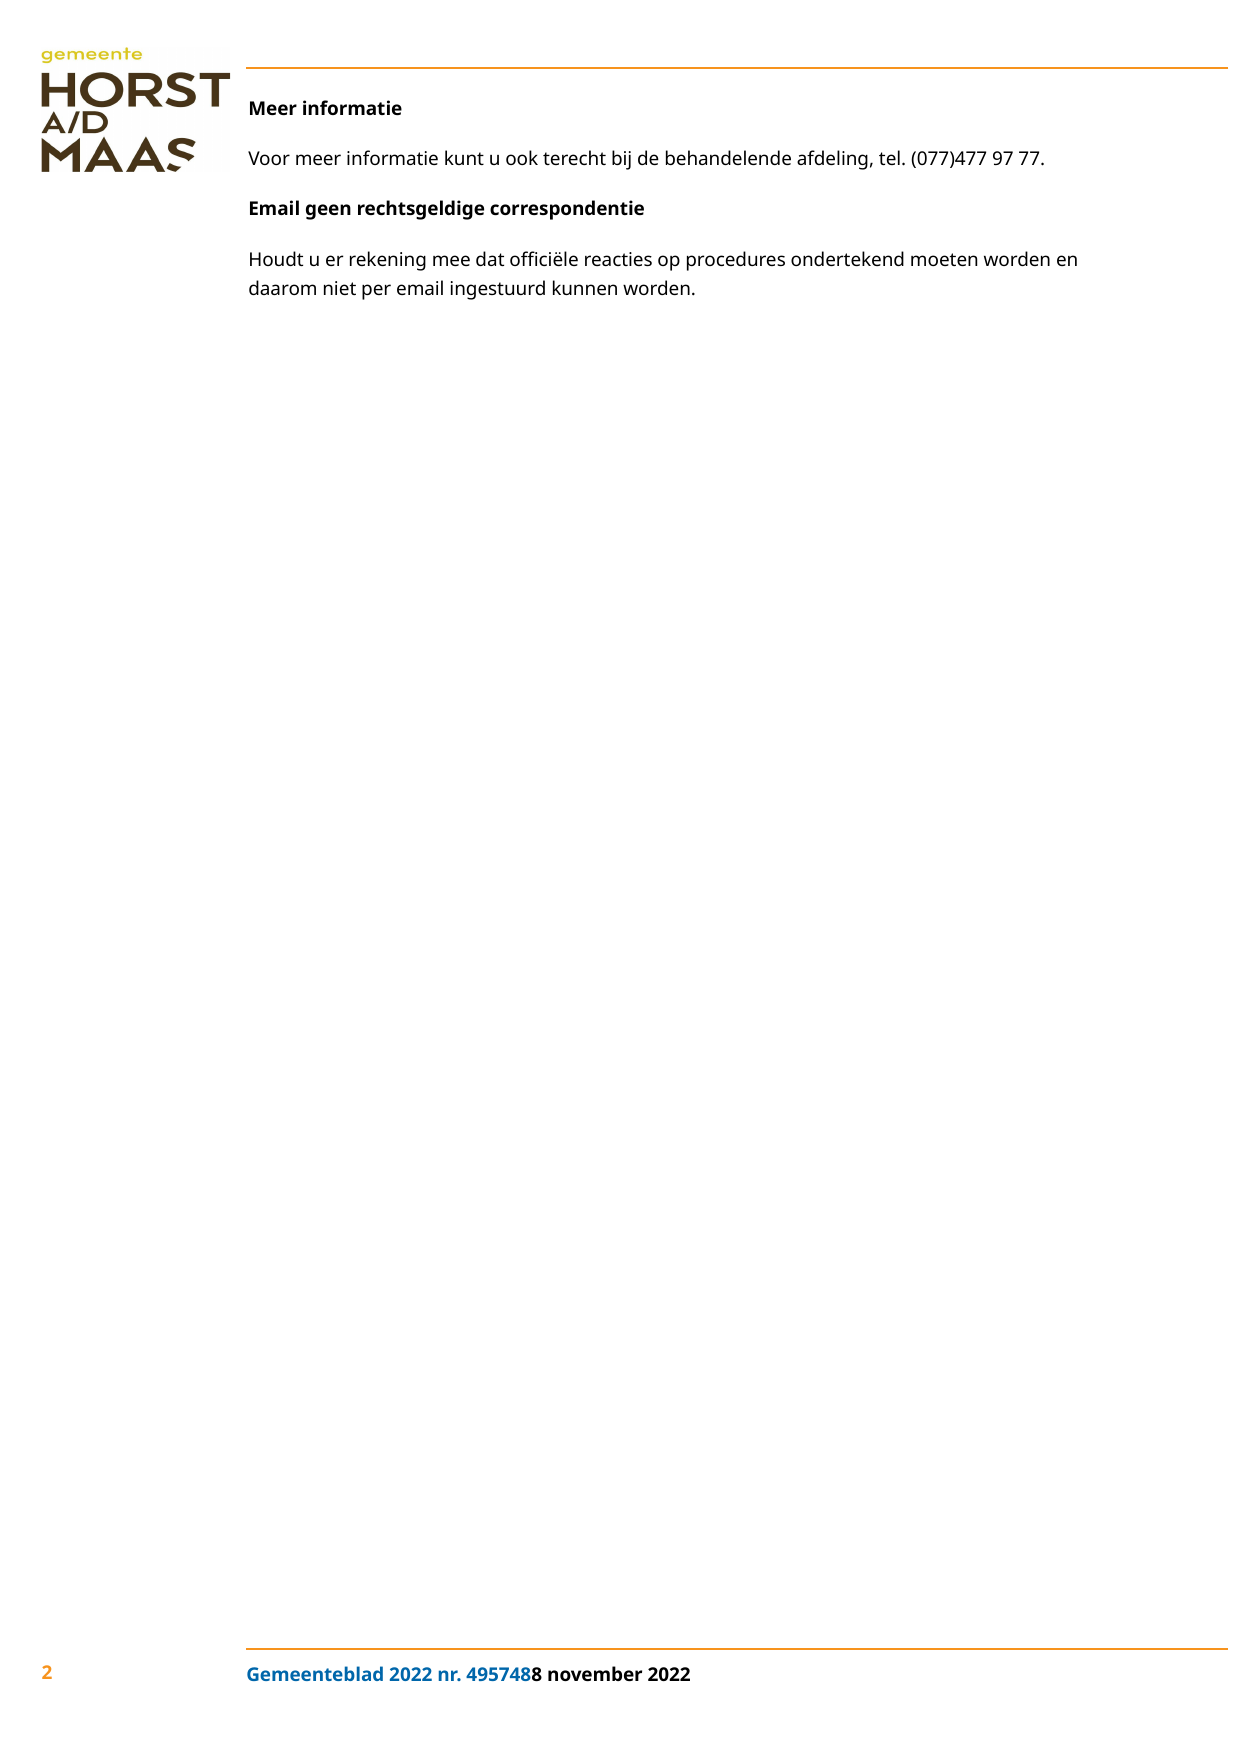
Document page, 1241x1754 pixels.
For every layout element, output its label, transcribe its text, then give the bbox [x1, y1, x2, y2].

text Meer informatie [248, 95, 1152, 121]
text Email geen rechtsgeldige correspondentie [248, 196, 1152, 221]
text Voor meer informatie kunt u ook terecht bij de behandelende afdeling, tel. (077)477 97 77. [248, 145, 1152, 171]
text Houdt u er rekening mee dat officiële reacties op procedures ondertekend moeten worden en daarom niet per email ingestuurd kunnen worden. [248, 246, 1152, 301]
picture [41, 47, 231, 172]
